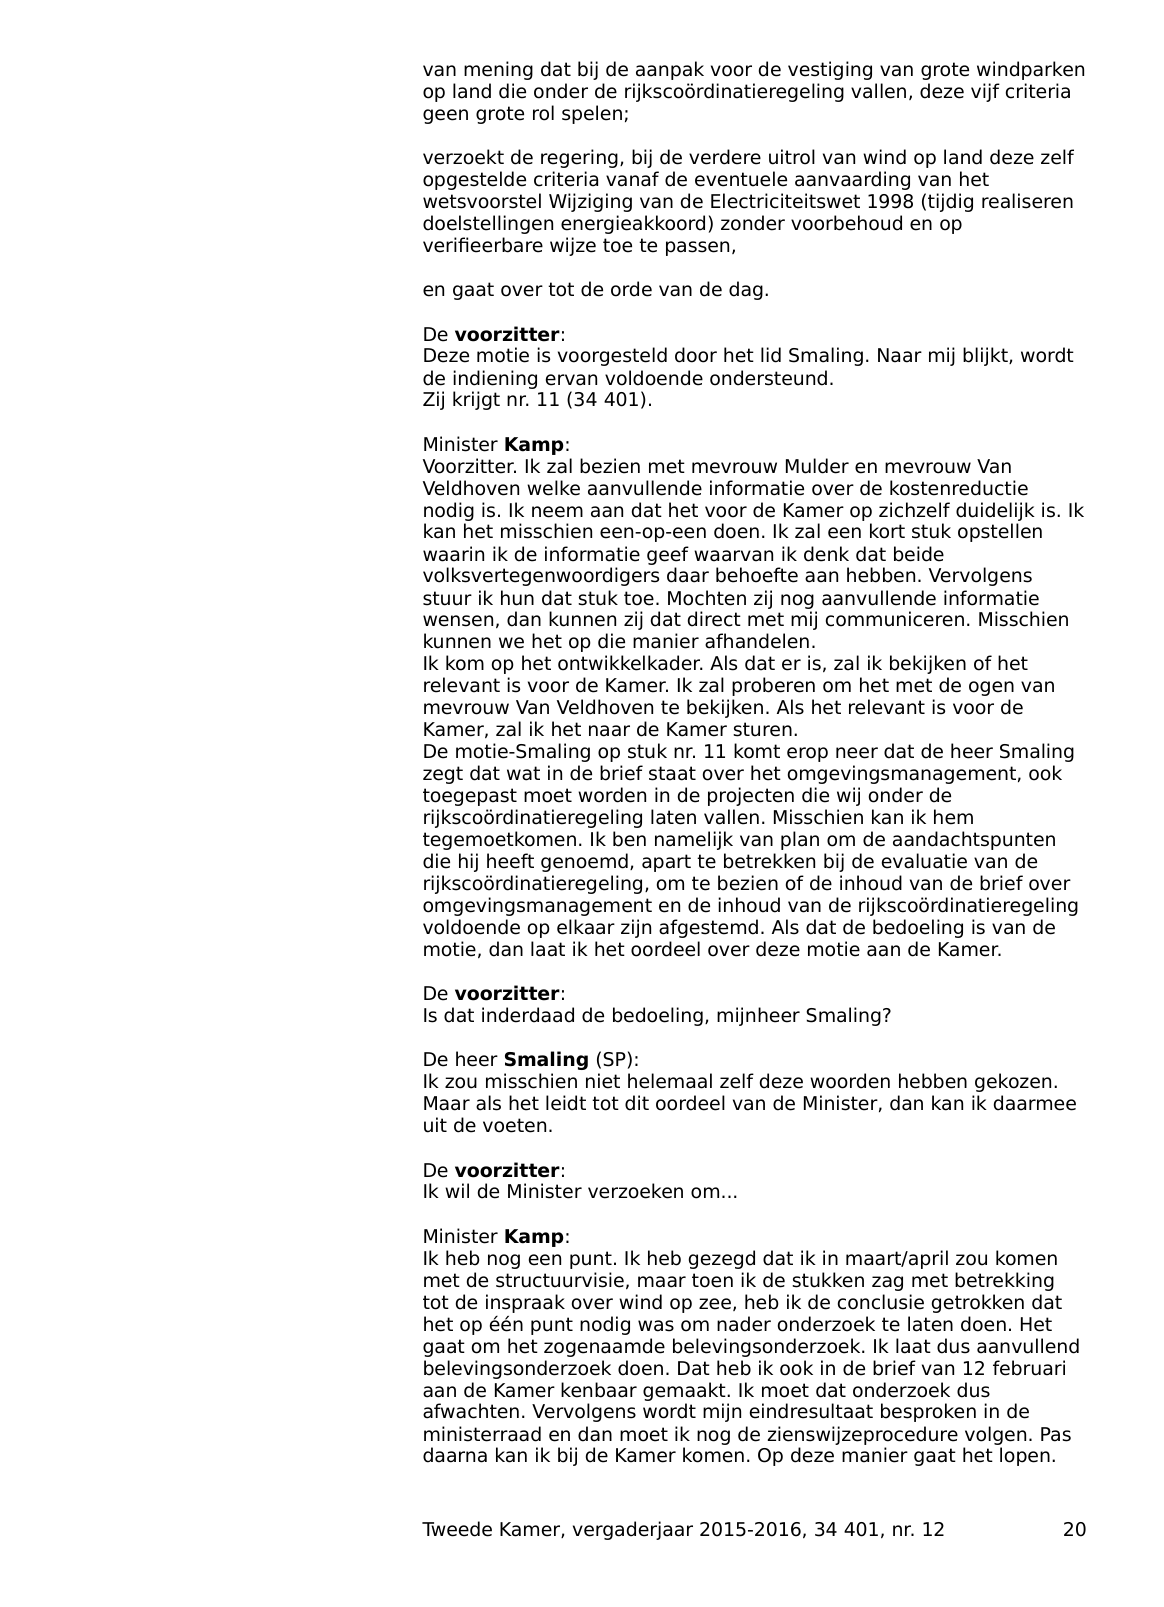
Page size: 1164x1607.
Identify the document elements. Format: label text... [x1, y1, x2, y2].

text en gaat over tot de orde van de dag. [422, 279, 1087, 301]
text Ik heb nog een punt. Ik heb gezegd dat ik in maart/april zou komen met de structuurvisie, maar toen ik de stukken zag met betrekking tot de inspraak over wind op zee, heb ik de conclusie getrokken dat het op één punt nodig was om nader onderzoek te laten doen. Het gaat om het zogenaamde belevingsonderzoek. Ik laat dus aanvullend belevingsonderzoek doen. Dat heb ik ook in de brief van 12 februari aan de Kamer kenbaar gemaakt. Ik moet dat onderzoek dus afwachten. Vervolgens wordt mijn eindresultaat besproken in de ministerraad en dan moet ik nog de zienswijzeprocedure volgen. Pas daarna kan ik bij de Kamer komen. Op deze manier gaat het lopen. [422, 1248, 1087, 1467]
text van mening dat bij de aanpak voor de vestiging van grote windparken op land die onder de rijkscoördinatieregeling vallen, deze vijf criteria geen grote rol spelen; [422, 59, 1087, 125]
text Zij krijgt nr. 11 (34 401). [422, 389, 1087, 411]
text Minister Kamp: [422, 433, 1087, 456]
text Voorzitter. Ik zal bezien met mevrouw Mulder en mevrouw Van Veldhoven welke aanvullende informatie over de kostenreductie nodig is. Ik neem aan dat het voor de Kamer op zichzelf duidelijk is. Ik kan het misschien een-op-een doen. Ik zal een kort stuk opstellen waarin ik de informatie geef waarvan ik denk dat beide volksvertegenwoordigers daar behoefte aan hebben. Vervolgens stuur ik hun dat stuk toe. Mochten zij nog aanvullende informatie wensen, dan kunnen zij dat direct met mij communiceren. Misschien kunnen we het op die manier afhandelen. [422, 456, 1087, 653]
text verzoekt de regering, bij de verdere uitrol van wind op land deze zelf opgestelde criteria vanaf de eventuele aanvaarding van het wetsvoorstel Wijziging van de Electriciteitswet 1998 (tijdig realiseren doelstellingen energieakkoord) zonder voorbehoud en op verifieerbare wijze toe te passen, [422, 147, 1087, 257]
text De motie-Smaling op stuk nr. 11 komt erop neer dat de heer Smaling zegt dat wat in de brief staat over het omgevingsmanagement, ook toegepast moet worden in de projecten die wij onder de rijkscoördinatieregeling laten vallen. Misschien kan ik hem tegemoetkomen. Ik ben namelijk van plan om de aandachtspunten die hij heeft genoemd, apart te betrekken bij de evaluatie van de rijkscoördinatieregeling, om te bezien of de inhoud van de brief over omgevingsmanagement en de inhoud van de rijkscoördinatieregeling voldoende op elkaar zijn afgestemd. Als dat de bedoeling is van de motie, dan laat ik het oordeel over deze motie aan de Kamer. [422, 741, 1087, 961]
text De voorzitter: [422, 1159, 1087, 1181]
text Minister Kamp: [422, 1226, 1087, 1248]
text De voorzitter: [422, 983, 1087, 1005]
text Ik zou misschien niet helemaal zelf deze woorden hebben gekozen. Maar als het leidt tot dit oordeel van de Minister, dan kan ik daarmee uit de voeten. [422, 1071, 1087, 1137]
text De voorzitter: [422, 323, 1087, 345]
text Is dat inderdaad de bedoeling, mijnheer Smaling? [422, 1005, 1087, 1027]
text Ik wil de Minister verzoeken om... [422, 1181, 1087, 1203]
text De heer Smaling (SP): [422, 1049, 1087, 1071]
text Ik kom op het ontwikkelkader. Als dat er is, zal ik bekijken of het relevant is voor de Kamer. Ik zal proberen om het met de ogen van mevrouw Van Veldhoven te bekijken. Als het relevant is voor de Kamer, zal ik het naar de Kamer sturen. [422, 653, 1087, 741]
text Deze motie is voorgesteld door het lid Smaling. Naar mij blijkt, wordt de indiening ervan voldoende ondersteund. [422, 345, 1087, 389]
